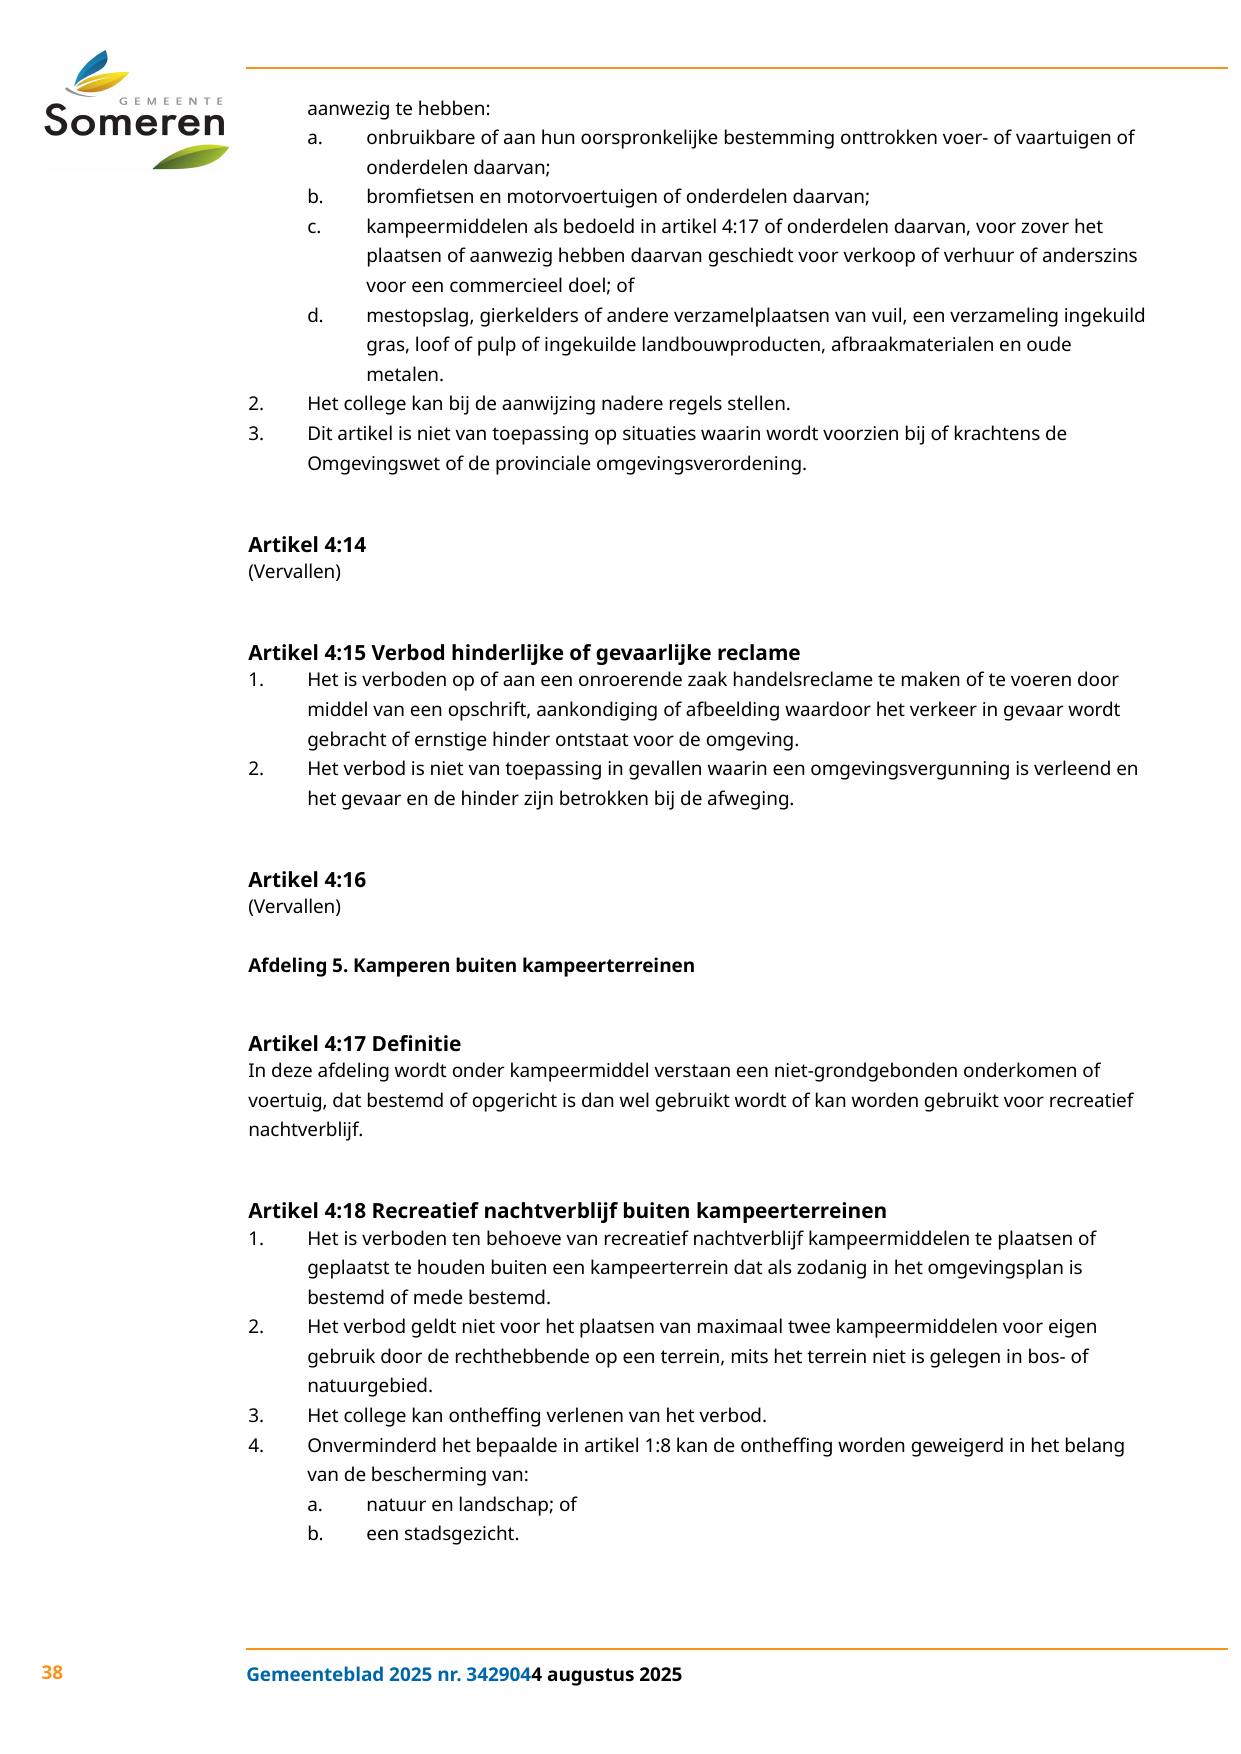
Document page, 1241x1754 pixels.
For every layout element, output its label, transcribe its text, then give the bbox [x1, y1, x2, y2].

list een stadsgezicht. [307, 1521, 1152, 1546]
list bromfietsen en motorvoertuigen of onderdelen daarvan; [307, 183, 1152, 209]
text Artikel 4:15 Verbod hinderlijke of gevaarlijke reclame [248, 638, 1152, 667]
text (Vervallen) [248, 893, 1152, 919]
list Dit artikel is niet van toepassing op situaties waarin wordt voorzien bij of krachtens de Omgevingswet of de provinciale omgevingsverordening. [248, 420, 1152, 476]
list aanwezig te hebben: [248, 95, 1152, 121]
text Artikel 4:17 Definitie [248, 1029, 1152, 1057]
list natuur en landschap; of [307, 1491, 1152, 1517]
text Artikel 4:14 [248, 530, 1152, 558]
list Het is verboden ten behoeve van recreatief nachtverblijf kampeermiddelen te plaatsen of geplaatst te houden buiten een kampeerterrein dat als zodanig in het omgevingsplan is bestemd of mede bestemd. [248, 1225, 1152, 1310]
list Het verbod is niet van toepassing in gevallen waarin een omgevingsvergunning is verleend en het gevaar en de hinder zijn betrokken bij de afweging. [248, 755, 1152, 811]
picture [41, 47, 231, 172]
list Het college kan ontheffing verlenen van het verbod. [248, 1402, 1152, 1428]
list onbruikbare of aan hun oorspronkelijke bestemming onttrokken voer- of vaartuigen of onderdelen daarvan; [307, 124, 1152, 180]
list Onverminderd het bepaalde in artikel 1:8 kan de ontheffing worden geweigerd in het belang van de bescherming van: [248, 1432, 1152, 1487]
text In deze afdeling wordt onder kampeermiddel verstaan een niet-grondgebonden onderkomen of voertuig, dat bestemd of opgericht is dan wel gebruikt wordt of kan worden gebruikt voor recreatief nachtverblijf. [248, 1057, 1152, 1142]
list mestopslag, gierkelders of andere verzamelplaatsen van vuil, een verzameling ingekuild gras, loof of pulp of ingekuilde landbouwproducten, afbraakmaterialen en oude metalen. [307, 302, 1152, 387]
list Het is verboden op of aan een onroerende zaak handelsreclame te maken of te voeren door middel van een opschrift, aankondiging of afbeelding waardoor het verkeer in gevaar wordt gebracht of ernstige hinder ontstaat voor de omgeving. [248, 667, 1152, 752]
text Artikel 4:18 Recreatief nachtverblijf buiten kampeerterreinen [248, 1196, 1152, 1225]
list kampeermiddelen als bedoeld in artikel 4:17 of onderdelen daarvan, voor zover het plaatsen of aanwezig hebben daarvan geschiedt voor verkoop of verhuur of anderszins voor een commercieel doel; of [307, 213, 1152, 298]
list Het college kan bij de aanwijzing nadere regels stellen. [248, 391, 1152, 416]
text Artikel 4:16 [248, 865, 1152, 893]
text (Vervallen) [248, 558, 1152, 584]
list Het verbod geldt niet voor het plaatsen van maximaal twee kampeermiddelen voor eigen gebruik door de rechthebbende op een terrein, mits het terrein niet is gelegen in bos- of natuurgebied. [248, 1313, 1152, 1398]
text Afdeling 5. Kamperen buiten kampeerterreinen [248, 953, 1152, 978]
